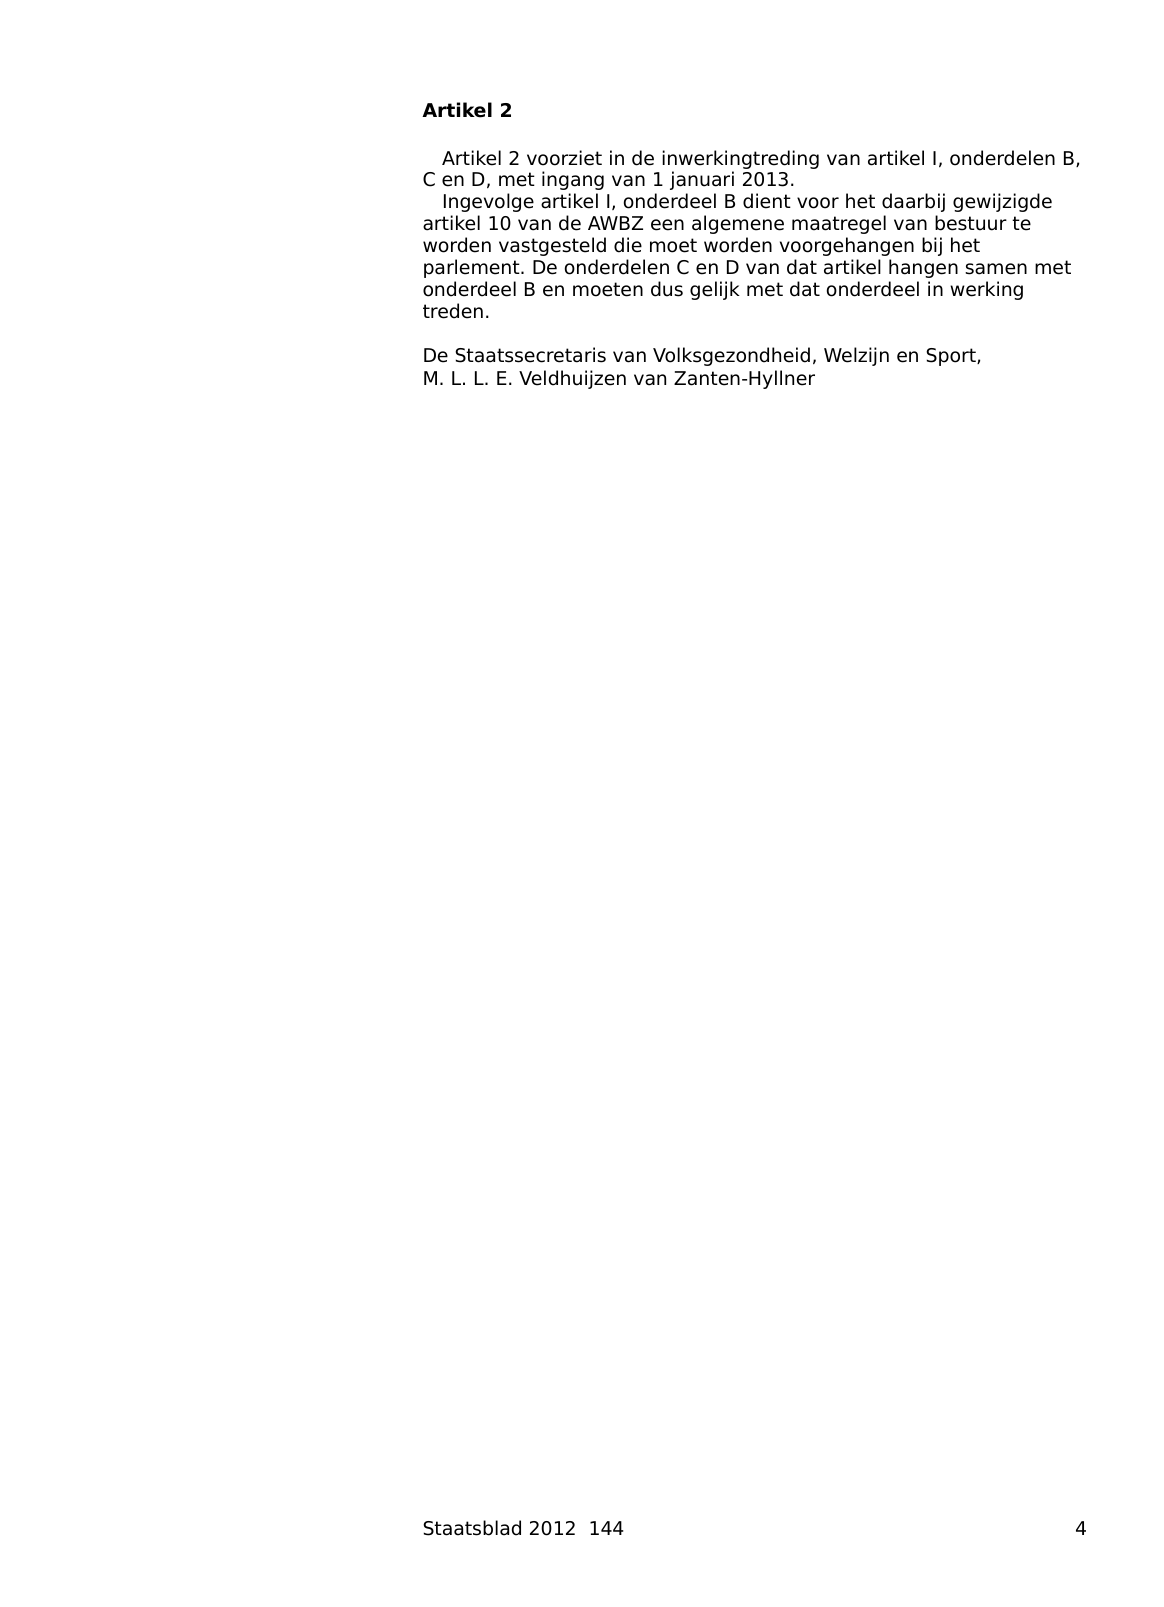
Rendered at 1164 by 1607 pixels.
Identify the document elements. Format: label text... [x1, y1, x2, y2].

text Ingevolge artikel I, onderdeel B dient voor het daarbij gewijzigde artikel 10 van de AWBZ een algemene maatregel van bestuur te worden vastgesteld die moet worden voorgehangen bij het parlement. De onderdelen C en D van dat artikel hangen samen met onderdeel B en moeten dus gelijk met dat onderdeel in werking treden. [422, 191, 1087, 323]
text De Staatssecretaris van Volksgezondheid, Welzijn en Sport, M. L. L. E. Veldhuijzen van Zanten-Hyllner [422, 345, 1087, 389]
text Artikel 2 voorziet in de inwerkingtreding van artikel I, onderdelen B, C en D, met ingang van 1 januari 2013. [422, 147, 1087, 191]
subtitle Artikel 2 [422, 100, 1087, 122]
